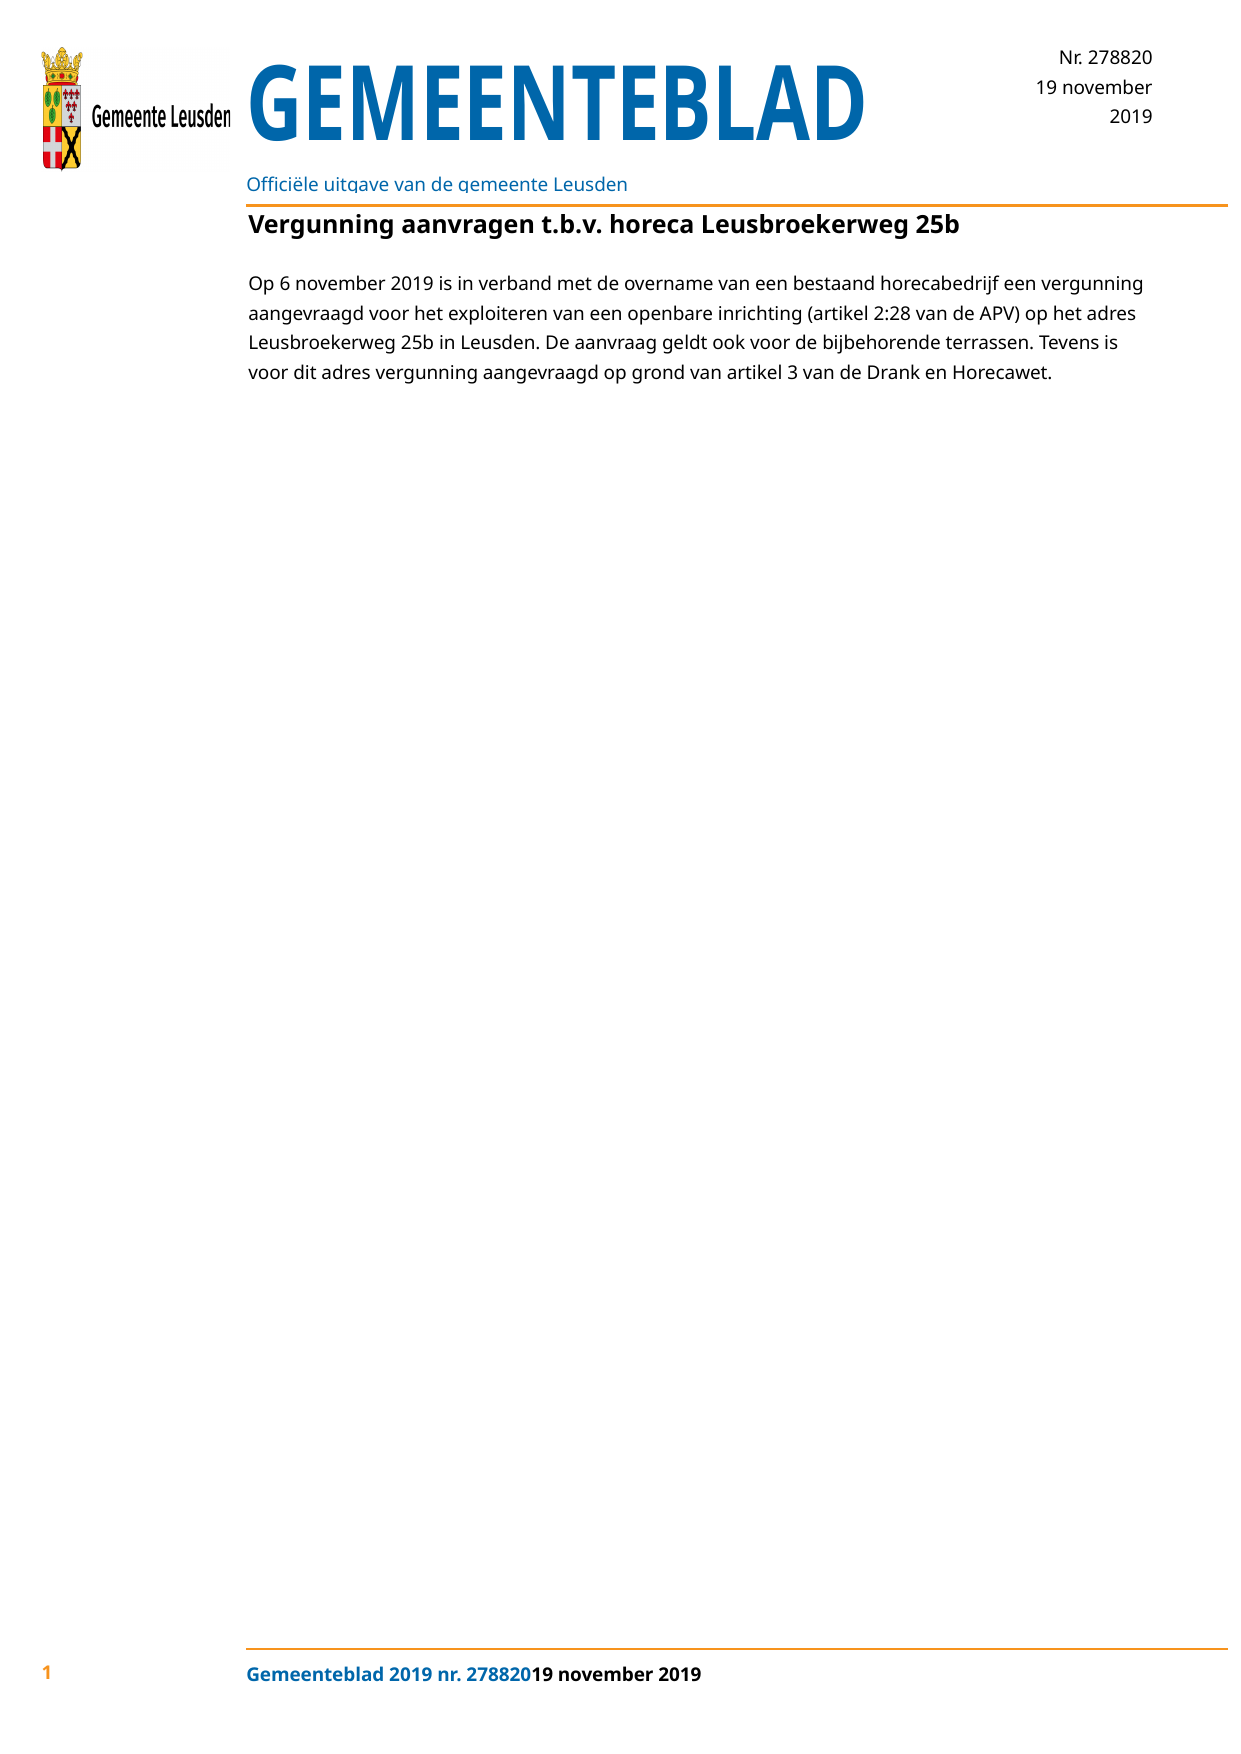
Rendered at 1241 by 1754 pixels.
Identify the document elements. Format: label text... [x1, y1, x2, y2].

text Vergunning aanvragen t.b.v. horeca Leusbroekerweg 25b [248, 207, 1152, 241]
picture [41, 47, 231, 172]
text Op 6 november 2019 is in verband met de overname van een bestaand horecabedrijf een vergunning aangevraagd voor het exploiteren van een openbare inrichting (artikel 2:28 van de APV) op het adres Leusbroekerweg 25b in Leusden. De aanvraag geldt ook voor de bijbehorende terrassen. Tevens is voor dit adres vergunning aangevraagd op grond van artikel 3 van de Drank en Horecawet. [248, 270, 1152, 385]
